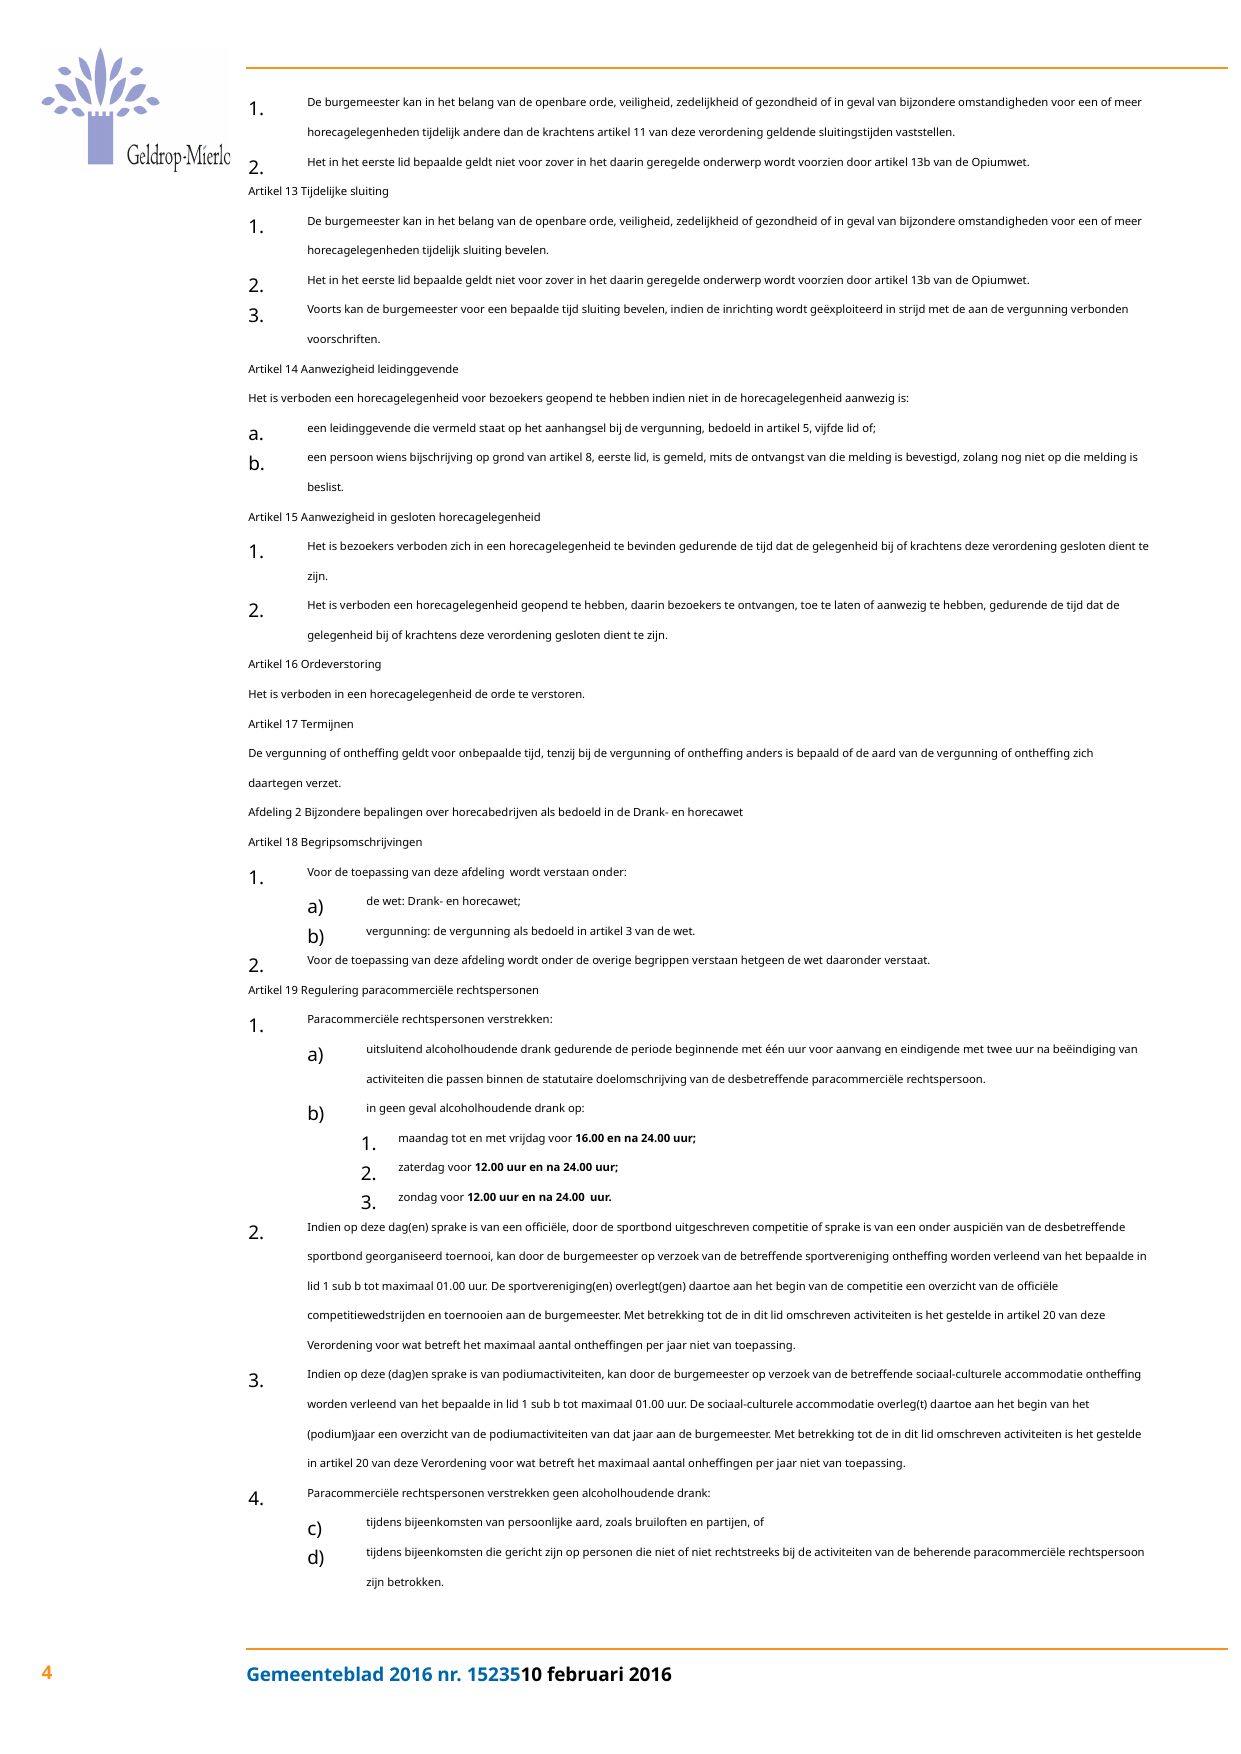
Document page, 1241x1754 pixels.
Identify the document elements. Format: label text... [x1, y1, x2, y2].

list Indien op deze dag(en) sprake is van een officiële, door de sportbond uitgeschreven competitie of sprake is van een onder auspiciën van de desbetreffende sportbond georganiseerd toernooi, kan door de burgemeester op verzoek van de betreffende sportvereniging ontheffing worden verleend van het bepaalde in lid 1 sub b tot maximaal 01.00 uur. De sportvereniging(en) overlegt(gen) daartoe aan het begin van de competitie een overzicht van de officiële competitiewedstrijden en toernooien aan de burgemeester. Met betrekking tot de in dit lid omschreven activiteiten is het gestelde in artikel 20 van deze Verordening voor wat betreft het maximaal aantal ontheffingen per jaar niet van toepassing. [248, 1219, 1152, 1363]
text Artikel 16 Ordeverstoring [248, 657, 1152, 683]
list tijdens bijeenkomsten van persoonlijke aard, zoals bruiloften en partijen, of [307, 1515, 1152, 1541]
list Indien op deze (dag)en sprake is van podiumactiviteiten, kan door de burgemeester op verzoek van de betreffende sociaal-culturele accommodatie ontheffing worden verleend van het bepaalde in lid 1 sub b tot maximaal 01.00 uur. De sociaal-culturele accommodatie overleg(t) daartoe aan het begin van het (podium)jaar een overzicht van de podiumactiviteiten van dat jaar aan de burgemeester. Met betrekking tot de in dit lid omschreven activiteiten is het gestelde in artikel 20 van deze Verordening voor wat betreft het maximaal aantal onheffingen per jaar niet van toepassing. [248, 1367, 1152, 1481]
list in geen geval alcoholhoudende drank op: [307, 1101, 1152, 1126]
text Het is verboden een horecagelegenheid voor bezoekers geopend te hebben indien niet in de horecagelegenheid aanwezig is: [248, 391, 1152, 416]
list Het in het eerste lid bepaalde geldt niet voor zover in het daarin geregelde onderwerp wordt voorzien door artikel 13b van de Opiumwet. [248, 154, 1152, 180]
list De burgemeester kan in het belang van de openbare orde, veiligheid, zedelijkheid of gezondheid of in geval van bijzondere omstandigheden voor een of meer horecagelegenheden tijdelijk sluiting bevelen. [248, 213, 1152, 268]
text Artikel 18 Begripsomschrijvingen [248, 834, 1152, 860]
list Het is bezoekers verboden zich in een horecagelegenheid te bevinden gedurende de tijd dat de gelegenheid bij of krachtens deze verordening gesloten dient te zijn. [248, 538, 1152, 594]
text Het is verboden in een horecagelegenheid de orde te verstoren. [248, 686, 1152, 712]
list een leidinggevende die vermeld staat op het aanhangsel bij de vergunning, bedoeld in artikel 5, vijfde lid of; [248, 420, 1152, 446]
list Voor de toepassing van deze afdeling wordt verstaan onder: [248, 864, 1152, 890]
text Artikel 19 Regulering paracommerciële rechtspersonen [248, 982, 1152, 1008]
text De vergunning of ontheffing geldt voor onbepaalde tijd, tenzij bij de vergunning of ontheffing anders is bepaald of de aard van de vergunning of ontheffing zich daartegen verzet. [248, 746, 1152, 801]
list Voor de toepassing van deze afdeling wordt onder de overige begrippen verstaan hetgeen de wet daaronder verstaat. [248, 953, 1152, 978]
list uitsluitend alcoholhoudende drank gedurende de periode beginnende met één uur voor aanvang en eindigende met twee uur na beëindiging van activiteiten die passen binnen de statutaire doelomschrijving van de desbetreffende paracommerciële rechtspersoon. [307, 1041, 1152, 1097]
list zaterdag voor 12.00 uur en na 24.00 uur; [361, 1160, 1152, 1186]
text Afdeling 2 Bijzondere bepalingen over horecabedrijven als bedoeld in de Drank- en horecawet [248, 805, 1152, 831]
list Voorts kan de burgemeester voor een bepaalde tijd sluiting bevelen, indien de inrichting wordt geëxploiteerd in strijd met de aan de vergunning verbonden voorschriften. [248, 302, 1152, 357]
list tijdens bijeenkomsten die gericht zijn op personen die niet of niet rechtstreeks bij de activiteiten van de beherende paracommerciële rechtspersoon zijn betrokken. [307, 1544, 1152, 1600]
text Artikel 13 Tijdelijke sluiting [248, 183, 1152, 209]
list zondag voor 12.00 uur en na 24.00 uur. [361, 1189, 1152, 1215]
picture [41, 47, 231, 172]
text Artikel 15 Aanwezigheid in gesloten horecagelegenheid [248, 509, 1152, 535]
text Artikel 14 Aanwezigheid leidinggevende [248, 361, 1152, 387]
list Het is verboden een horecagelegenheid geopend te hebben, daarin bezoekers te ontvangen, toe te laten of aanwezig te hebben, gedurende de tijd dat de gelegenheid bij of krachtens deze verordening gesloten dient te zijn. [248, 598, 1152, 653]
list vergunning: de vergunning als bedoeld in artikel 3 van de wet. [307, 923, 1152, 949]
list Paracommerciële rechtspersonen verstrekken geen alcoholhoudende drank: [248, 1485, 1152, 1511]
list Het in het eerste lid bepaalde geldt niet voor zover in het daarin geregelde onderwerp wordt voorzien door artikel 13b van de Opiumwet. [248, 272, 1152, 298]
list maandag tot en met vrijdag voor 16.00 en na 24.00 uur; [361, 1130, 1152, 1156]
list De burgemeester kan in het belang van de openbare orde, veiligheid, zedelijkheid of gezondheid of in geval van bijzondere omstandigheden voor een of meer horecagelegenheden tijdelijk andere dan de krachtens artikel 11 van deze verordening geldende sluitingstijden vaststellen. [248, 95, 1152, 150]
list Paracommerciële rechtspersonen verstrekken: [248, 1012, 1152, 1038]
list de wet: Drank- en horecawet; [307, 893, 1152, 919]
text Artikel 17 Termijnen [248, 716, 1152, 742]
list een persoon wiens bijschrijving op grond van artikel 8, eerste lid, is gemeld, mits de ontvangst van die melding is bevestigd, zolang nog niet op die melding is beslist. [248, 450, 1152, 505]
